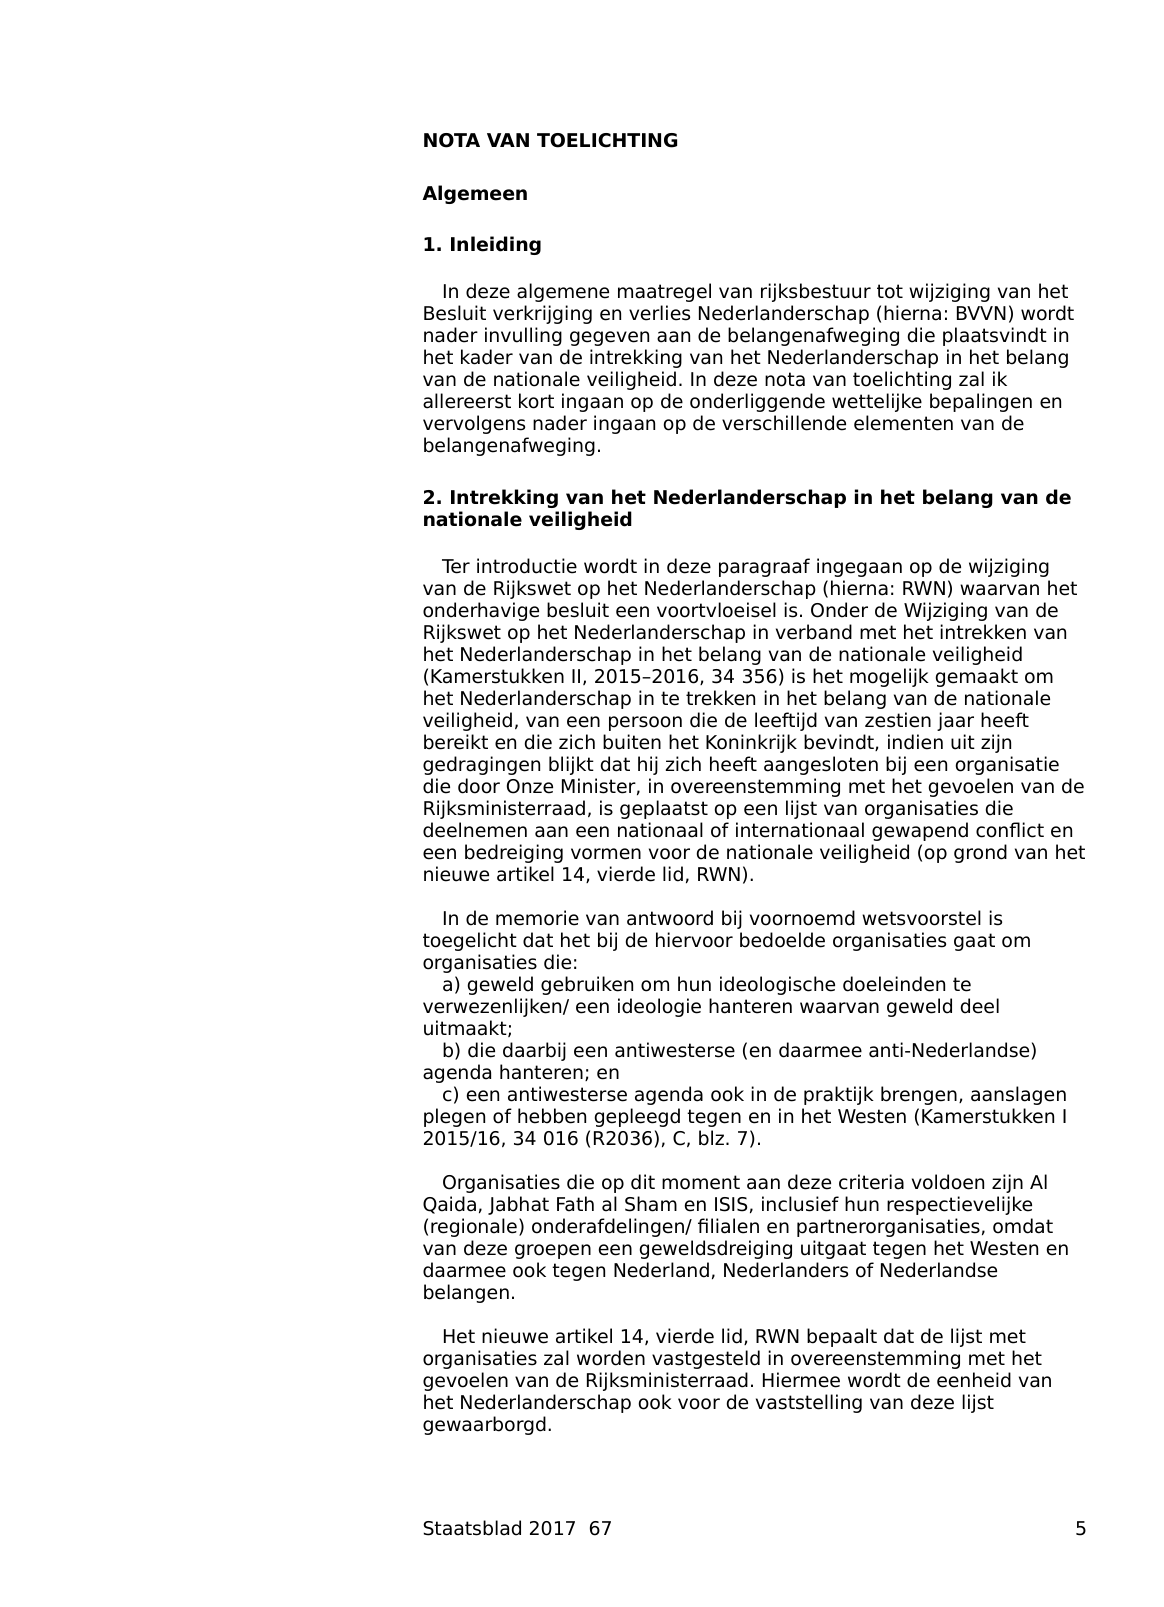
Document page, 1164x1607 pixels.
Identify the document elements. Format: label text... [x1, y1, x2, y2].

subtitle NOTA VAN TOELICHTING [422, 130, 1087, 152]
text Ter introductie wordt in deze paragraaf ingegaan op de wijziging van de Rijkswet op het Nederlanderschap (hierna: RWN) waarvan het onderhavige besluit een voortvloeisel is. Onder de Wijziging van de Rijkswet op het Nederlanderschap in verband met het intrekken van het Nederlanderschap in het belang van de nationale veiligheid (Kamerstukken II, 2015–2016, 34 356) is het mogelijk gemaakt om het Nederlanderschap in te trekken in het belang van de nationale veiligheid, van een persoon die de leeftijd van zestien jaar heeft bereikt en die zich buiten het Koninkrijk bevindt, indien uit zijn gedragingen blijkt dat hij zich heeft aangesloten bij een organisatie die door Onze Minister, in overeenstemming met het gevoelen van de Rijksministerraad, is geplaatst op een lijst van organisaties die deelnemen aan een nationaal of internationaal gewapend conflict en een bedreiging vormen voor de nationale veiligheid (op grond van het nieuwe artikel 14, vierde lid, RWN). [422, 556, 1087, 886]
text c) een antiwesterse agenda ook in de praktijk brengen, aanslagen plegen of hebben gepleegd tegen en in het Westen (Kamerstukken I 2015/16, 34 016 (R2036), C, blz. 7). [422, 1084, 1087, 1150]
subtitle Algemeen [422, 182, 1087, 204]
subtitle 1. Inleiding [422, 234, 1087, 256]
text a) geweld gebruiken om hun ideologische doeleinden te verwezenlijken/ een ideologie hanteren waarvan geweld deel uitmaakt; [422, 974, 1087, 1040]
text Organisaties die op dit moment aan deze criteria voldoen zijn Al Qaida, Jabhat Fath al Sham en ISIS, inclusief hun respectievelijke (regionale) onderafdelingen/ filialen en partnerorganisaties, omdat van deze groepen een geweldsdreiging uitgaat tegen het Westen en daarmee ook tegen Nederland, Nederlanders of Nederlandse belangen. [422, 1172, 1087, 1304]
subtitle 2. Intrekking van het Nederlanderschap in het belang van de nationale veiligheid [422, 487, 1087, 531]
text In de memorie van antwoord bij voornoemd wetsvoorstel is toegelicht dat het bij de hiervoor bedoelde organisaties gaat om organisaties die: [422, 908, 1087, 974]
text b) die daarbij een antiwesterse (en daarmee anti-Nederlandse) agenda hanteren; en [422, 1040, 1087, 1084]
text In deze algemene maatregel van rijksbestuur tot wijziging van het Besluit verkrijging en verlies Nederlanderschap (hierna: BVVN) wordt nader invulling gegeven aan de belangenafweging die plaatsvindt in het kader van de intrekking van het Nederlanderschap in het belang van de nationale veiligheid. In deze nota van toelichting zal ik allereerst kort ingaan op de onderliggende wettelijke bepalingen en vervolgens nader ingaan op de verschillende elementen van de belangenafweging. [422, 281, 1087, 457]
text Het nieuwe artikel 14, vierde lid, RWN bepaalt dat de lijst met organisaties zal worden vastgesteld in overeenstemming met het gevoelen van de Rijksministerraad. Hiermee wordt de eenheid van het Nederlanderschap ook voor de vaststelling van deze lijst gewaarborgd. [422, 1326, 1087, 1436]
